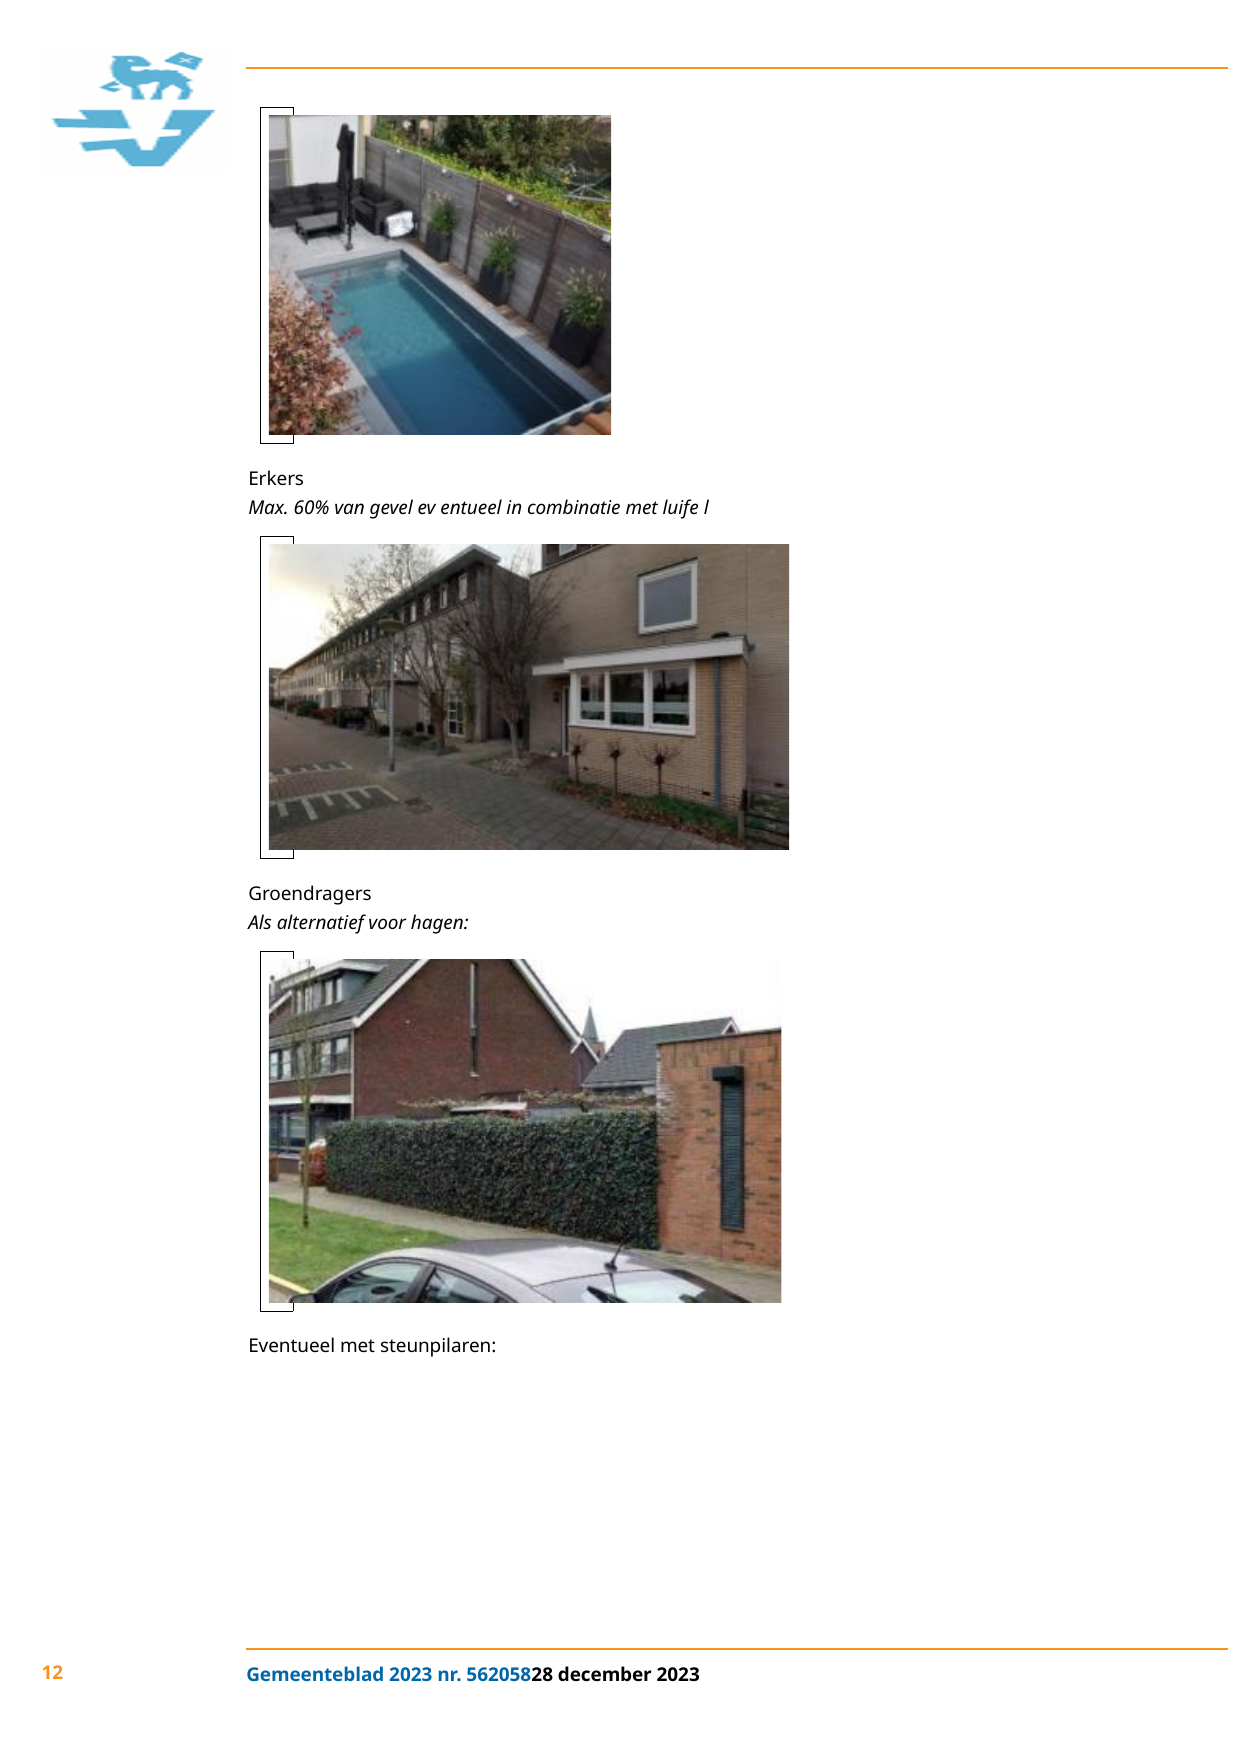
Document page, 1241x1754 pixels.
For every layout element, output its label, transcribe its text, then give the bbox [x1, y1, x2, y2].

text Max. 60% van gevel ev entueel in combinatie met luife l [248, 494, 1152, 520]
text Eventueel met steunpilaren: [248, 1333, 1152, 1358]
picture [268, 115, 612, 435]
text Als alternatief voor hagen: [248, 909, 1152, 935]
text Groendragers [248, 880, 1152, 906]
picture [268, 544, 790, 850]
picture [41, 47, 231, 172]
text Erkers [248, 465, 1152, 491]
picture [268, 959, 782, 1303]
